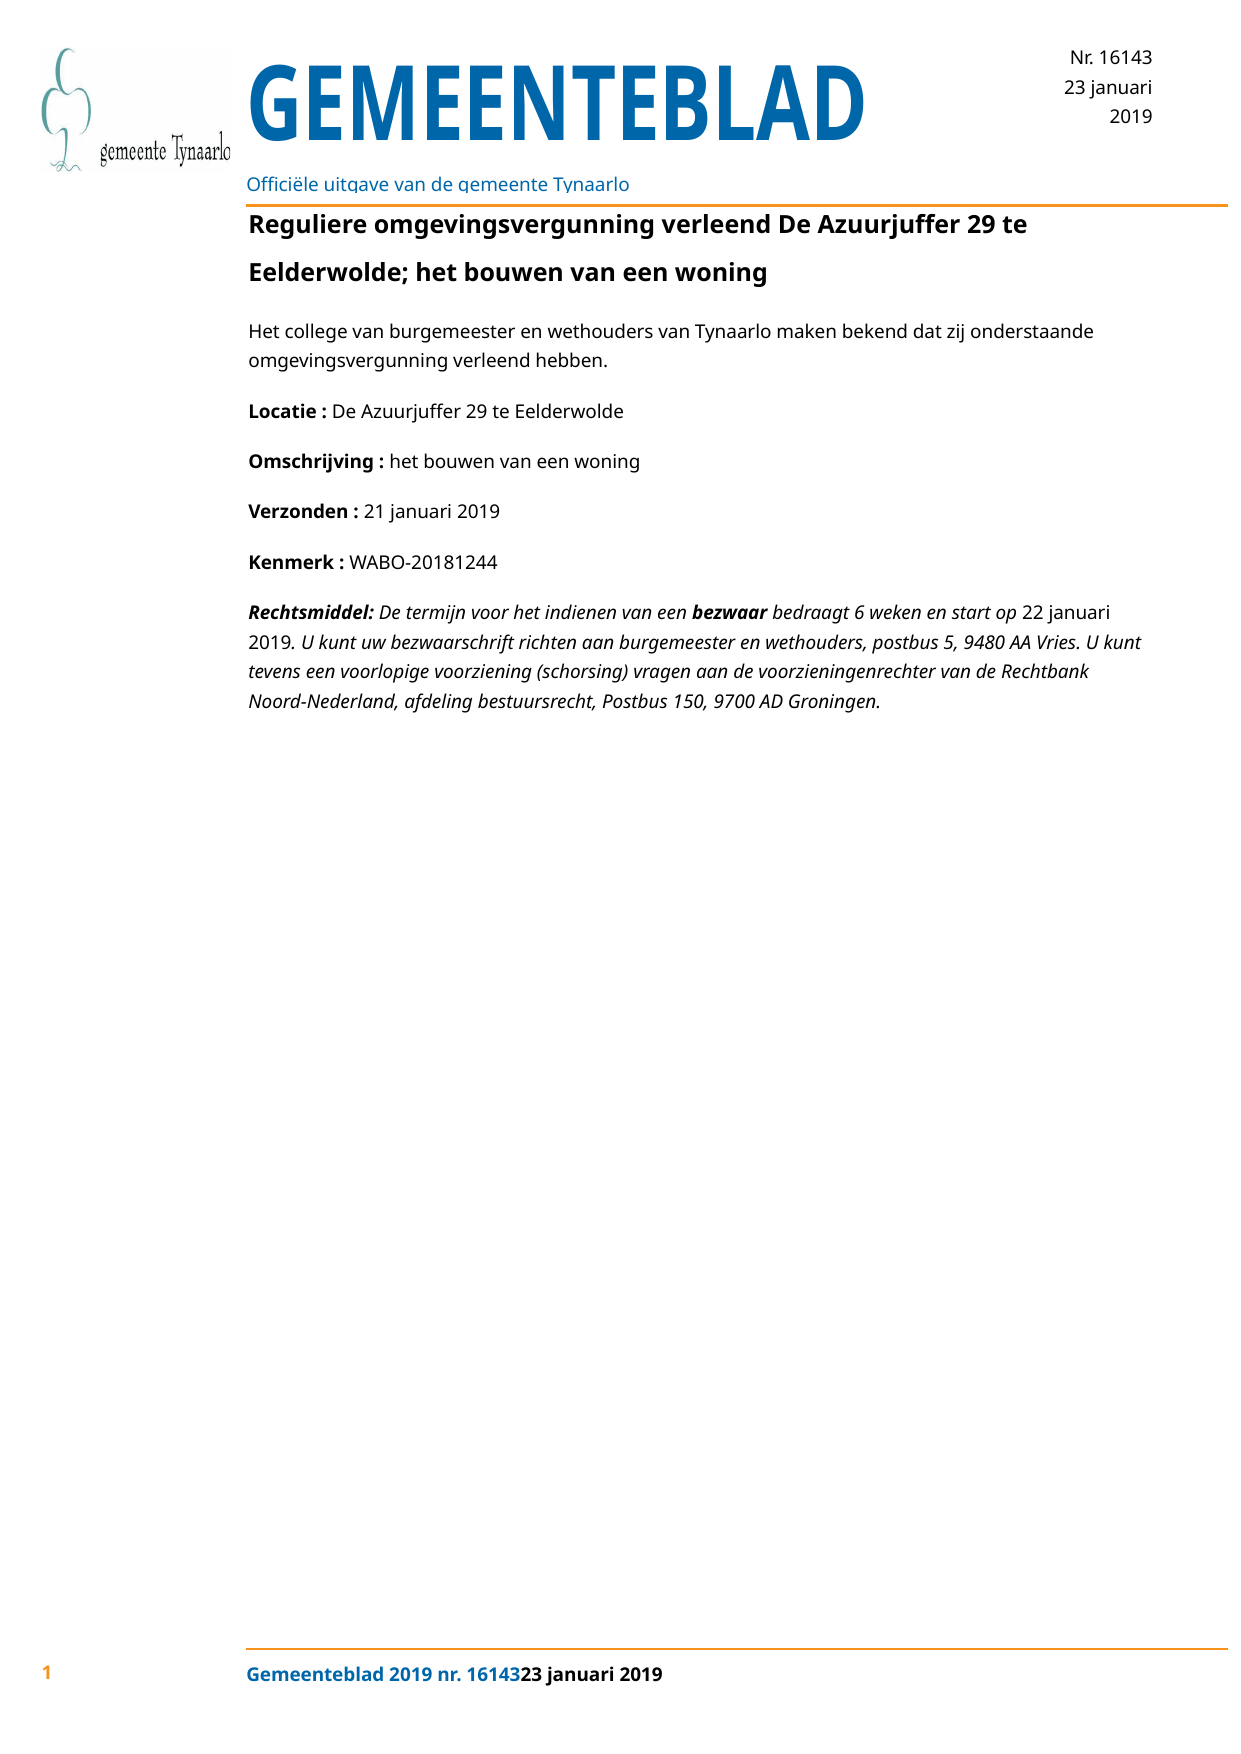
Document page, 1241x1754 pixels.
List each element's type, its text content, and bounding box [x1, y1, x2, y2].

text Locatie : De Azuurjuffer 29 te Eelderwolde [248, 398, 1152, 424]
text Omschrijving : het bouwen van een woning [248, 448, 1152, 474]
text Reguliere omgevingsvergunning verleend De Azuurjuffer 29 te Eelderwolde; het bouwen van een woning [248, 207, 1152, 288]
text Kenmerk : WABO-20181244 [248, 549, 1152, 575]
text Het college van burgemeester en wethouders van Tynaarlo maken bekend dat zij onderstaande omgevingsvergunning verleend hebben. [248, 318, 1152, 373]
picture [41, 47, 231, 172]
text Rechtsmiddel: De termijn voor het indienen van een bezwaar bedraagt 6 weken en start op 22 januari 2019. U kunt uw bezwaarschrift richten aan burgemeester en wethouders, postbus 5, 9480 AA Vries. U kunt tevens een voorlopige voorziening (schorsing) vragen aan de voorzieningenrechter van de Rechtbank Noord-Nederland, afdeling bestuursrecht, Postbus 150, 9700 AD Groningen. [248, 599, 1152, 714]
text Verzonden : 21 januari 2019 [248, 499, 1152, 524]
